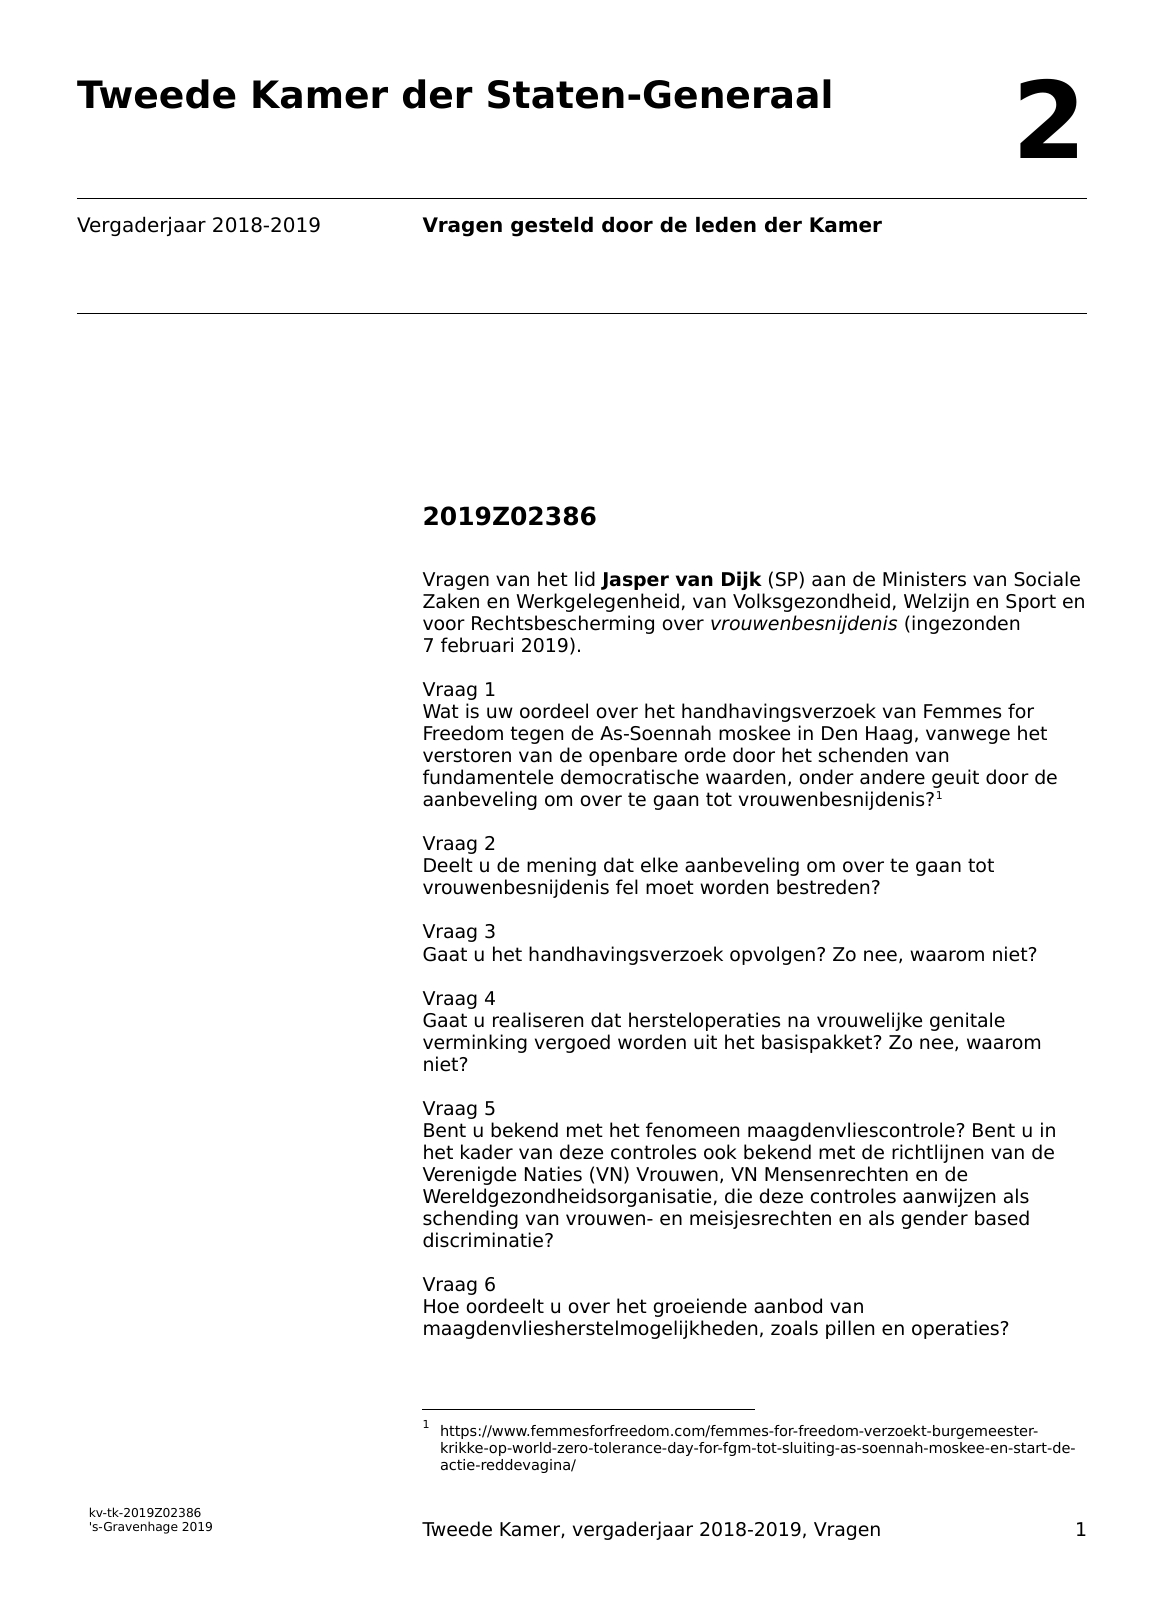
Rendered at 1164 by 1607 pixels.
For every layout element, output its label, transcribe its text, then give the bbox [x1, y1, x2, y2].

text Vragen van het lid Jasper van Dijk (SP) aan de Ministers van Sociale Zaken en Werkgelegenheid, van Volksgezondheid, Welzijn en Sport en voor Rechtsbescherming over vrouwenbesnijdenis (ingezonden 7 februari 2019). [422, 569, 1087, 657]
text Wat is uw oordeel over het handhavingsverzoek van Femmes for Freedom tegen de As-Soennah moskee in Den Haag, vanwege het verstoren van de openbare orde door het schenden van fundamentele democratische waarden, onder andere geuit door de aanbeveling om over te gaan tot vrouwenbesnijdenis? [422, 701, 1087, 811]
text 's-Gravenhage 2019 [88, 1520, 323, 1534]
text Gaat u realiseren dat hersteloperaties na vrouwelijke genitale verminking vergoed worden uit het basispakket? Zo nee, waarom niet? [422, 1009, 1087, 1076]
text Vraag 1 [422, 679, 1087, 701]
text Hoe oordeelt u over het groeiende aanbod van maagdenvliesherstelmogelijkheden, zoals pillen en operaties? [422, 1296, 1087, 1340]
text Vraag 3 [422, 921, 1087, 943]
text Vraag 6 [422, 1274, 1087, 1296]
table_header Tweede Kamer der Staten-Generaal [77, 59, 886, 198]
text https://www.femmesforfreedom.com/femmes-for-freedom-verzoekt-burgemeester-krikke-op-world-zero-tolerance-day-for-fgm-tot-sluiting-as-soennah-moskee-en-start-de-actie-reddevagina/ [422, 1418, 1087, 1474]
table_cell Vragen gesteld door de leden der Kamer [422, 199, 1087, 313]
text Bent u bekend met het fenomeen maagdenvliescontrole? Bent u in het kader van deze controles ook bekend met de richtlijnen van de Verenigde Naties (VN) Vrouwen, VN Mensenrechten en de Wereldgezondheidsorganisatie, die deze controles aanwijzen als schending van vrouwen- en meisjesrechten en als gender based discriminatie? [422, 1120, 1087, 1252]
text Deelt u de mening dat elke aanbeveling om over te gaan tot vrouwenbesnijdenis fel moet worden bestreden? [422, 855, 1087, 899]
table_cell Vergaderjaar 2018-2019 [77, 199, 422, 313]
table_header 2 [886, 59, 1087, 198]
text Vraag 4 [422, 988, 1087, 1009]
text kv-tk-2019Z02386 [88, 1506, 323, 1520]
text 2019Z02386 [422, 502, 1087, 531]
text Vraag 2 [422, 833, 1087, 855]
text Gaat u het handhavingsverzoek opvolgen? Zo nee, waarom niet? [422, 943, 1087, 965]
text Vraag 5 [422, 1098, 1087, 1120]
